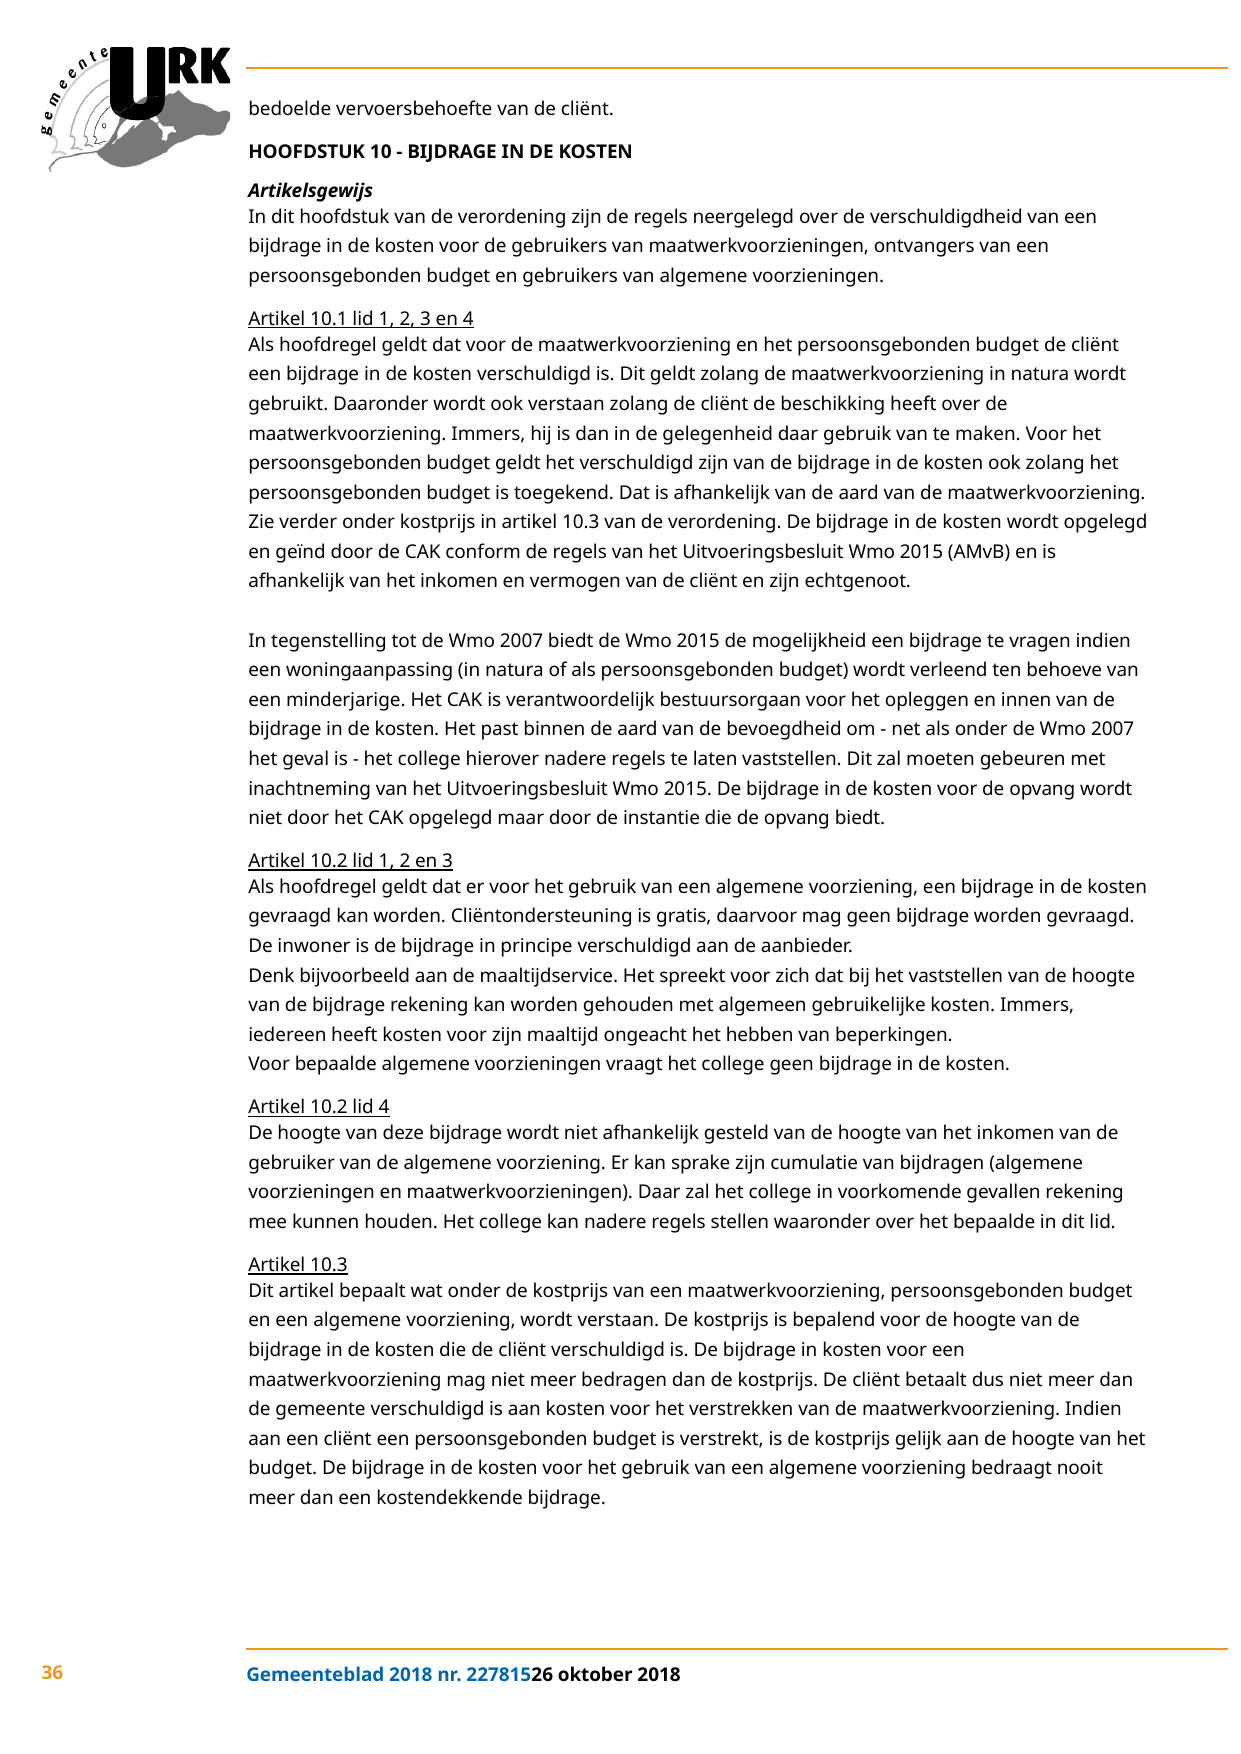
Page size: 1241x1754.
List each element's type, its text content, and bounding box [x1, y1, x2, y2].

text Artikel 10.2 lid 4 [248, 1094, 1152, 1119]
text Artikelsgewijs [248, 177, 1152, 203]
text Artikel 10.1 lid 1, 2, 3 en 4 [248, 305, 1152, 331]
text In dit hoofdstuk van de verordening zijn de regels neergelegd over de verschuldigdheid van een bijdrage in de kosten voor de gebruikers van maatwerkvoorzieningen, ontvangers van een persoonsgebonden budget en gebruikers van algemene voorzieningen. [248, 203, 1152, 288]
text Artikel 10.3 [248, 1251, 1152, 1277]
text Voor bepaalde algemene voorzieningen vraagt het college geen bijdrage in de kosten. [248, 1051, 1152, 1076]
text Denk bijvoorbeeld aan de maaltijdservice. Het spreekt voor zich dat bij het vaststellen van de hoogte van de bijdrage rekening kan worden gehouden met algemeen gebruikelijke kosten. Immers, iedereen heeft kosten voor zijn maaltijd ongeacht het hebben van beperkingen. [248, 962, 1152, 1047]
text Artikel 10.2 lid 1, 2 en 3 [248, 847, 1152, 873]
text In tegenstelling tot de Wmo 2007 biedt de Wmo 2015 de mogelijkheid een bijdrage te vragen indien een woningaanpassing (in natura of als persoonsgebonden budget) wordt verleend ten behoeve van een minderjarige. Het CAK is verantwoordelijk bestuursorgaan voor het opleggen en innen van de bijdrage in de kosten. Het past binnen de aard van de bevoegdheid om - net als onder de Wmo 2007 het geval is - het college hierover nadere regels te laten vaststellen. Dit zal moeten gebeuren met inachtneming van het Uitvoeringsbesluit Wmo 2015. De bijdrage in de kosten voor de opvang wordt niet door het CAK opgelegd maar door de instantie die de opvang biedt. [248, 627, 1152, 830]
text Dit artikel bepaalt wat onder de kostprijs van een maatwerkvoorziening, persoonsgebonden budget en een algemene voorziening, wordt verstaan. De kostprijs is bepalend voor de hoogte van de bijdrage in de kosten die de cliënt verschuldigd is. De bijdrage in kosten voor een maatwerkvoorziening mag niet meer bedragen dan de kostprijs. De cliënt betaalt dus niet meer dan de gemeente verschuldigd is aan kosten voor het verstrekken van de maatwerkvoorziening. Indien aan een cliënt een persoonsgebonden budget is verstrekt, is de kostprijs gelijk aan de hoogte van het budget. De bijdrage in de kosten voor het gebruik van een algemene voorziening bedraagt nooit meer dan een kostendekkende bijdrage. [248, 1277, 1152, 1510]
text HOOFDSTUK 10 - BIJDRAGE IN DE KOSTEN [248, 138, 1152, 164]
text De hoogte van deze bijdrage wordt niet afhankelijk gesteld van de hoogte van het inkomen van de gebruiker van de algemene voorziening. Er kan sprake zijn cumulatie van bijdragen (algemene voorzieningen en maatwerkvoorzieningen). Daar zal het college in voorkomende gevallen rekening mee kunnen houden. Het college kan nadere regels stellen waaronder over het bepaalde in dit lid. [248, 1119, 1152, 1234]
text bedoelde vervoersbehoefte van de cliënt. [248, 95, 1152, 121]
picture [41, 47, 231, 172]
text Als hoofdregel geldt dat er voor het gebruik van een algemene voorziening, een bijdrage in de kosten gevraagd kan worden. Cliëntondersteuning is gratis, daarvoor mag geen bijdrage worden gevraagd. De inwoner is de bijdrage in principe verschuldigd aan de aanbieder. [248, 873, 1152, 958]
text Als hoofdregel geldt dat voor de maatwerkvoorziening en het persoonsgebonden budget de cliënt een bijdrage in de kosten verschuldigd is. Dit geldt zolang de maatwerkvoorziening in natura wordt gebruikt. Daaronder wordt ook verstaan zolang de cliënt de beschikking heeft over de maatwerkvoorziening. Immers, hij is dan in de gelegenheid daar gebruik van te maken. Voor het persoonsgebonden budget geldt het verschuldigd zijn van de bijdrage in de kosten ook zolang het persoonsgebonden budget is toegekend. Dat is afhankelijk van de aard van de maatwerkvoorziening. Zie verder onder kostprijs in artikel 10.3 van de verordening. De bijdrage in de kosten wordt opgelegd en geïnd door de CAK conform de regels van het Uitvoeringsbesluit Wmo 2015 (AMvB) en is afhankelijk van het inkomen en vermogen van de cliënt en zijn echtgenoot. [248, 331, 1152, 593]
